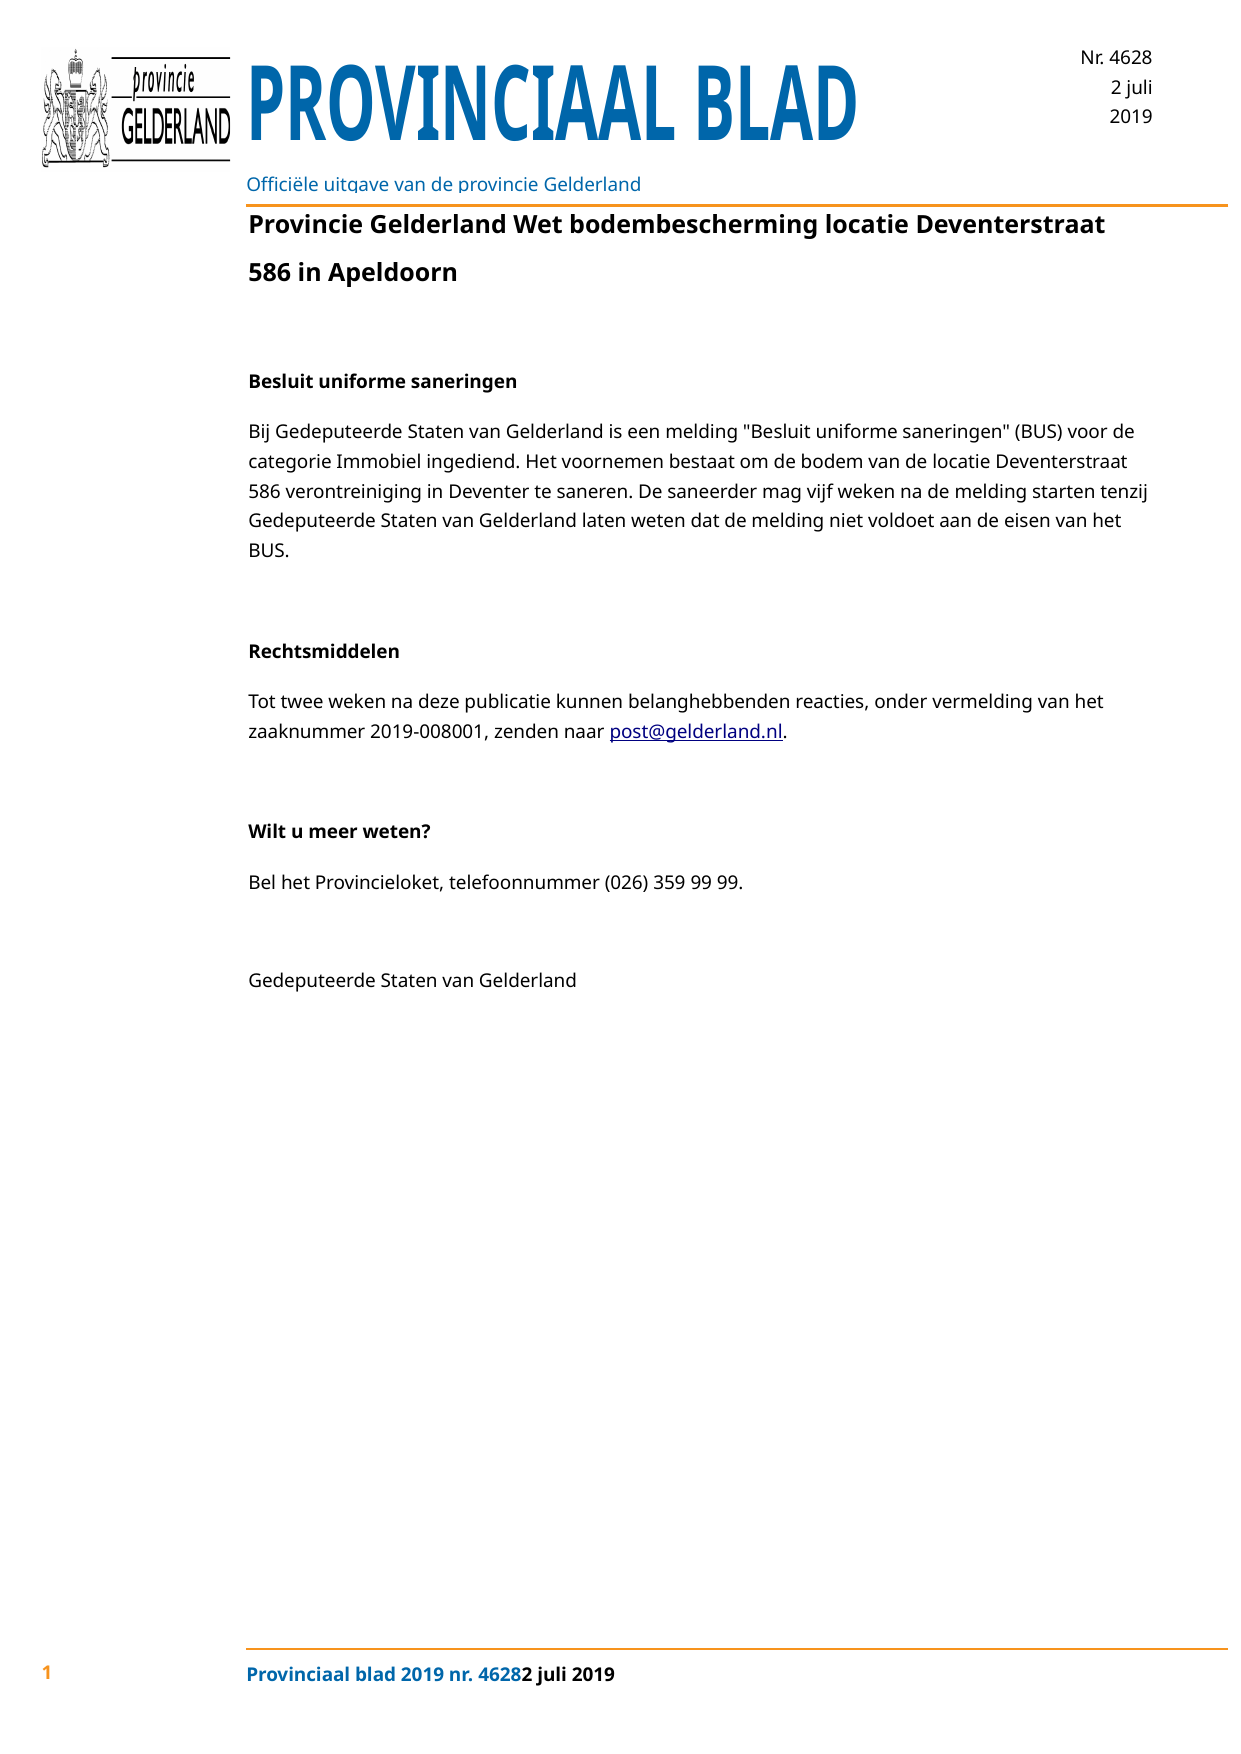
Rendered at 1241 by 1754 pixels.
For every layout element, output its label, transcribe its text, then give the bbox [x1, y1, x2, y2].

text Wilt u meer weten? [248, 819, 1152, 844]
text Provincie Gelderland Wet bodembescherming locatie Deventerstraat 586 in Apeldoorn [248, 207, 1152, 288]
text Gedeputeerde Staten van Gelderland [248, 967, 1152, 993]
picture [41, 47, 231, 172]
text Besluit uniforme saneringen [248, 368, 1152, 394]
text Bel het Provincieloket, telefoonnummer (026) 359 99 99. [248, 869, 1152, 895]
text Rechtsmiddelen [248, 638, 1152, 664]
text Bij Gedeputeerde Staten van Gelderland is een melding "Besluit uniforme saneringen" (BUS) voor de categorie Immobiel ingediend. Het voornemen bestaat om de bodem van de locatie Deventerstraat 586 verontreiniging in Deventer te saneren. De saneerder mag vijf weken na de melding starten tenzij Gedeputeerde Staten van Gelderland laten weten dat de melding niet voldoet aan de eisen van het BUS. [248, 419, 1152, 563]
text Tot twee weken na deze publicatie kunnen belanghebbenden reacties, onder vermelding van het zaaknummer 2019-008001, zenden naar post@gelderland.nl. [248, 688, 1152, 744]
